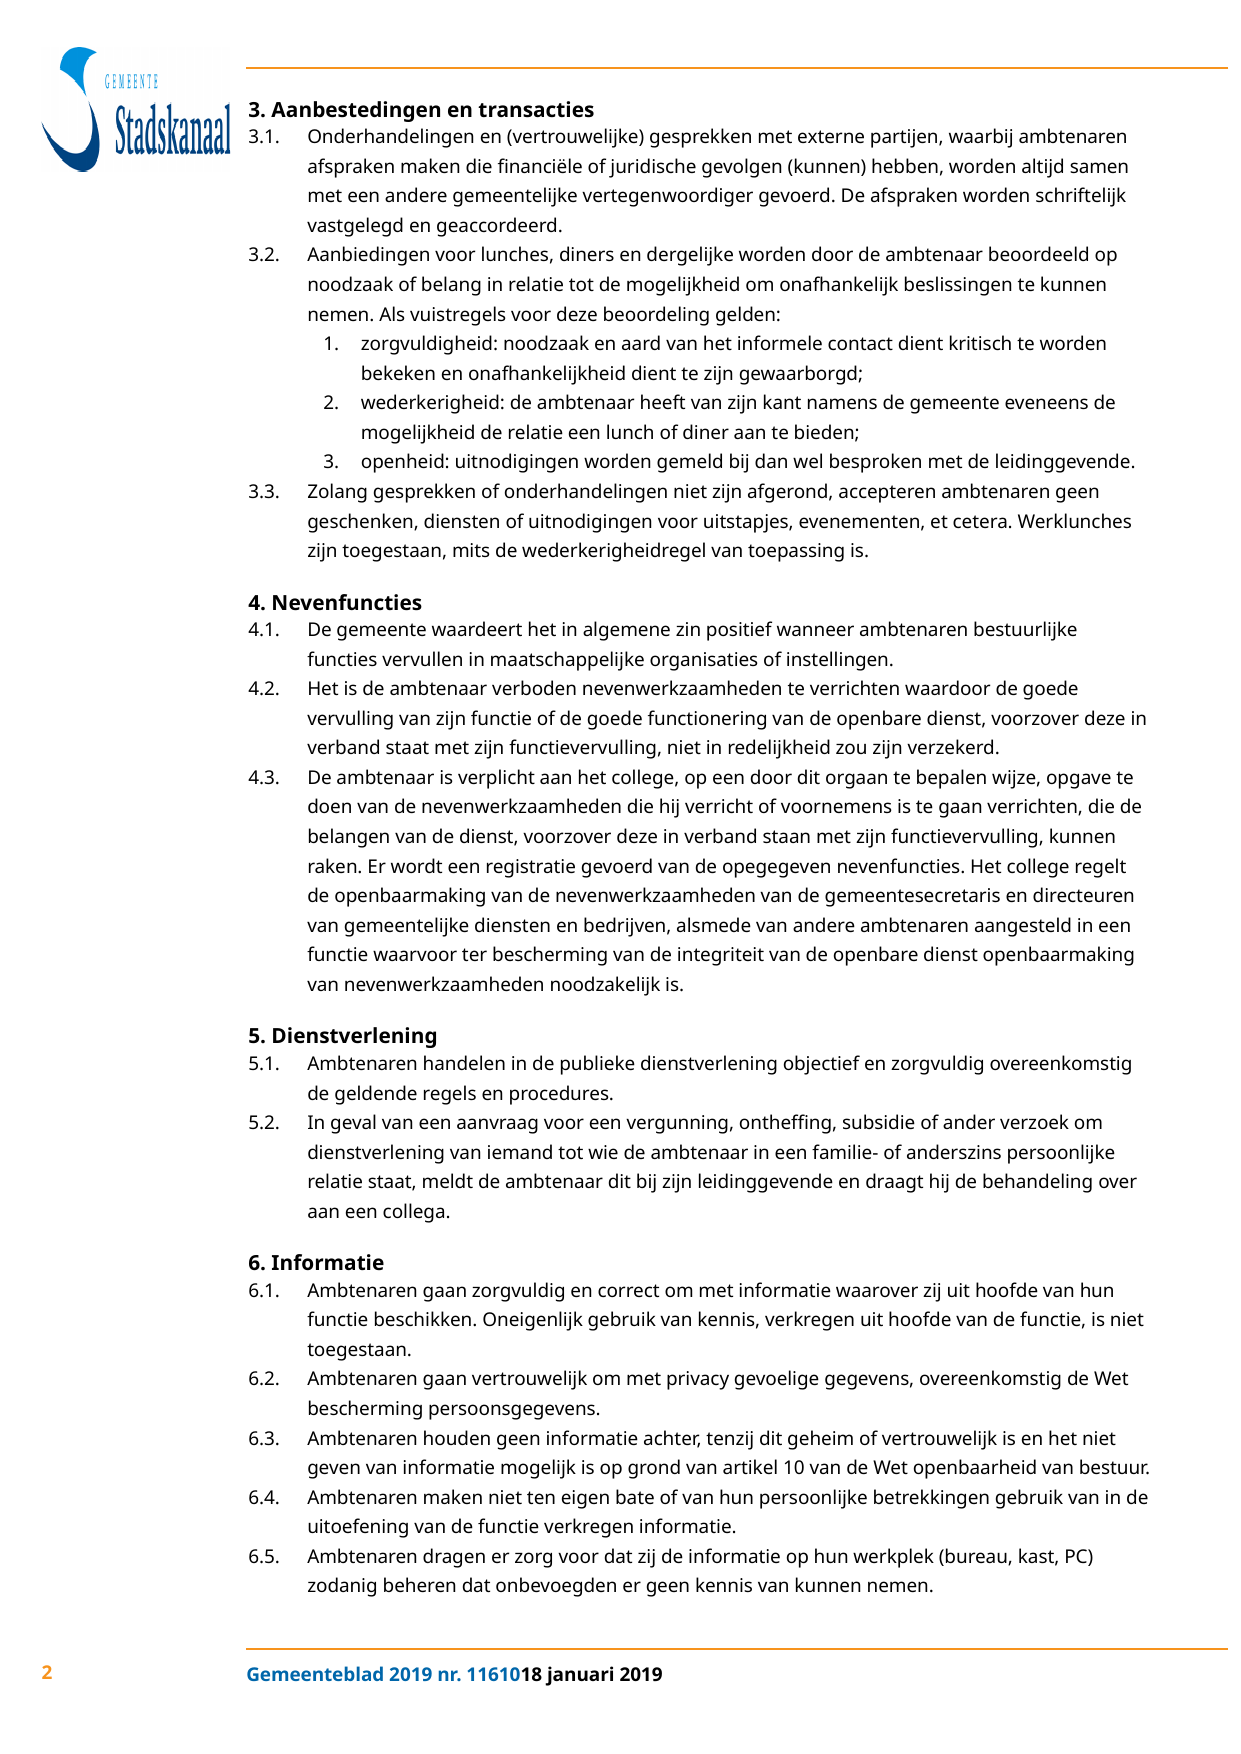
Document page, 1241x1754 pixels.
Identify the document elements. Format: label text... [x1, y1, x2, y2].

text 5. Dienstverlening [248, 1022, 1152, 1050]
list Zolang gesprekken of onderhandelingen niet zijn afgerond, accepteren ambtenaren geen geschenken, diensten of uitnodigingen voor uitstapjes, evenementen, et cetera. Werklunches zijn toegestaan, mits de wederkerigheidregel van toepassing is. [248, 478, 1152, 563]
text 3. Aanbestedingen en transacties [248, 95, 1152, 123]
list Ambtenaren handelen in de publieke dienstverlening objectief en zorgvuldig overeenkomstig de geldende regels en procedures. [248, 1050, 1152, 1105]
list Ambtenaren gaan vertrouwelijk om met privacy gevoelige gegevens, overeenkomstig de Wet bescherming persoonsgegevens. [248, 1366, 1152, 1421]
list De ambtenaar is verplicht aan het college, op een door dit orgaan te bepalen wijze, opgave te doen van de nevenwerkzaamheden die hij verricht of voornemens is te gaan verrichten, die de belangen van de dienst, voorzover deze in verband staan met zijn functievervulling, kunnen raken. Er wordt een registratie gevoerd van de opegegeven nevenfuncties. Het college regelt de openbaarmaking van de nevenwerkzaamheden van de gemeentesecretaris en directeuren van gemeentelijke diensten en bedrijven, alsmede van andere ambtenaren aangesteld in een functie waarvoor ter bescherming van de integriteit van de openbare dienst openbaarmaking van nevenwerkzaamheden noodzakelijk is. [248, 764, 1152, 997]
text 6. Informatie [248, 1248, 1152, 1277]
list Ambtenaren maken niet ten eigen bate of van hun persoonlijke betrekkingen gebruik van in de uitoefening van de functie verkregen informatie. [248, 1484, 1152, 1539]
picture [41, 47, 231, 172]
list Ambtenaren houden geen informatie achter, tenzij dit geheim of vertrouwelijk is en het niet geven van informatie mogelijk is op grond van artikel 10 van de Wet openbaarheid van bestuur. [248, 1425, 1152, 1480]
list Onderhandelingen en (vertrouwelijke) gesprekken met externe partijen, waarbij ambtenaren afspraken maken die financiële of juridische gevolgen (kunnen) hebben, worden altijd samen met een andere gemeentelijke vertegenwoordiger gevoerd. De afspraken worden schriftelijk vastgelegd en geaccordeerd. [248, 123, 1152, 238]
list Ambtenaren dragen er zorg voor dat zij de informatie op hun werkplek (bureau, kast, PC) zodanig beheren dat onbevoegden er geen kennis van kunnen nemen. [248, 1543, 1152, 1598]
list wederkerigheid: de ambtenaar heeft van zijn kant namens de gemeente eveneens de mogelijkheid de relatie een lunch of diner aan te bieden; [323, 389, 1152, 445]
list Aanbiedingen voor lunches, diners en dergelijke worden door de ambtenaar beoordeeld op noodzaak of belang in relatie tot de mogelijkheid om onafhankelijk beslissingen te kunnen nemen. Als vuistregels voor deze beoordeling gelden: [248, 242, 1152, 326]
list Ambtenaren gaan zorgvuldig en correct om met informatie waarover zij uit hoofde van hun functie beschikken. Oneigenlijk gebruik van kennis, verkregen uit hoofde van de functie, is niet toegestaan. [248, 1277, 1152, 1362]
text 4. Nevenfuncties [248, 588, 1152, 616]
list Het is de ambtenaar verboden nevenwerkzaamheden te verrichten waardoor de goede vervulling van zijn functie of de goede functionering van de openbare dienst, voorzover deze in verband staat met zijn functievervulling, niet in redelijkheid zou zijn verzekerd. [248, 675, 1152, 760]
list openheid: uitnodigingen worden gemeld bij dan wel besproken met de leidinggevende. [323, 449, 1152, 474]
list De gemeente waardeert het in algemene zin positief wanneer ambtenaren bestuurlijke functies vervullen in maatschappelijke organisaties of instellingen. [248, 616, 1152, 672]
list In geval van een aanvraag voor een vergunning, ontheffing, subsidie of ander verzoek om dienstverlening van iemand tot wie de ambtenaar in een familie- of anderszins persoonlijke relatie staat, meldt de ambtenaar dit bij zijn leidinggevende en draagt hij de behandeling over aan een collega. [248, 1109, 1152, 1224]
list zorgvuldigheid: noodzaak en aard van het informele contact dient kritisch te worden bekeken en onafhankelijkheid dient te zijn gewaarborgd; [323, 330, 1152, 386]
